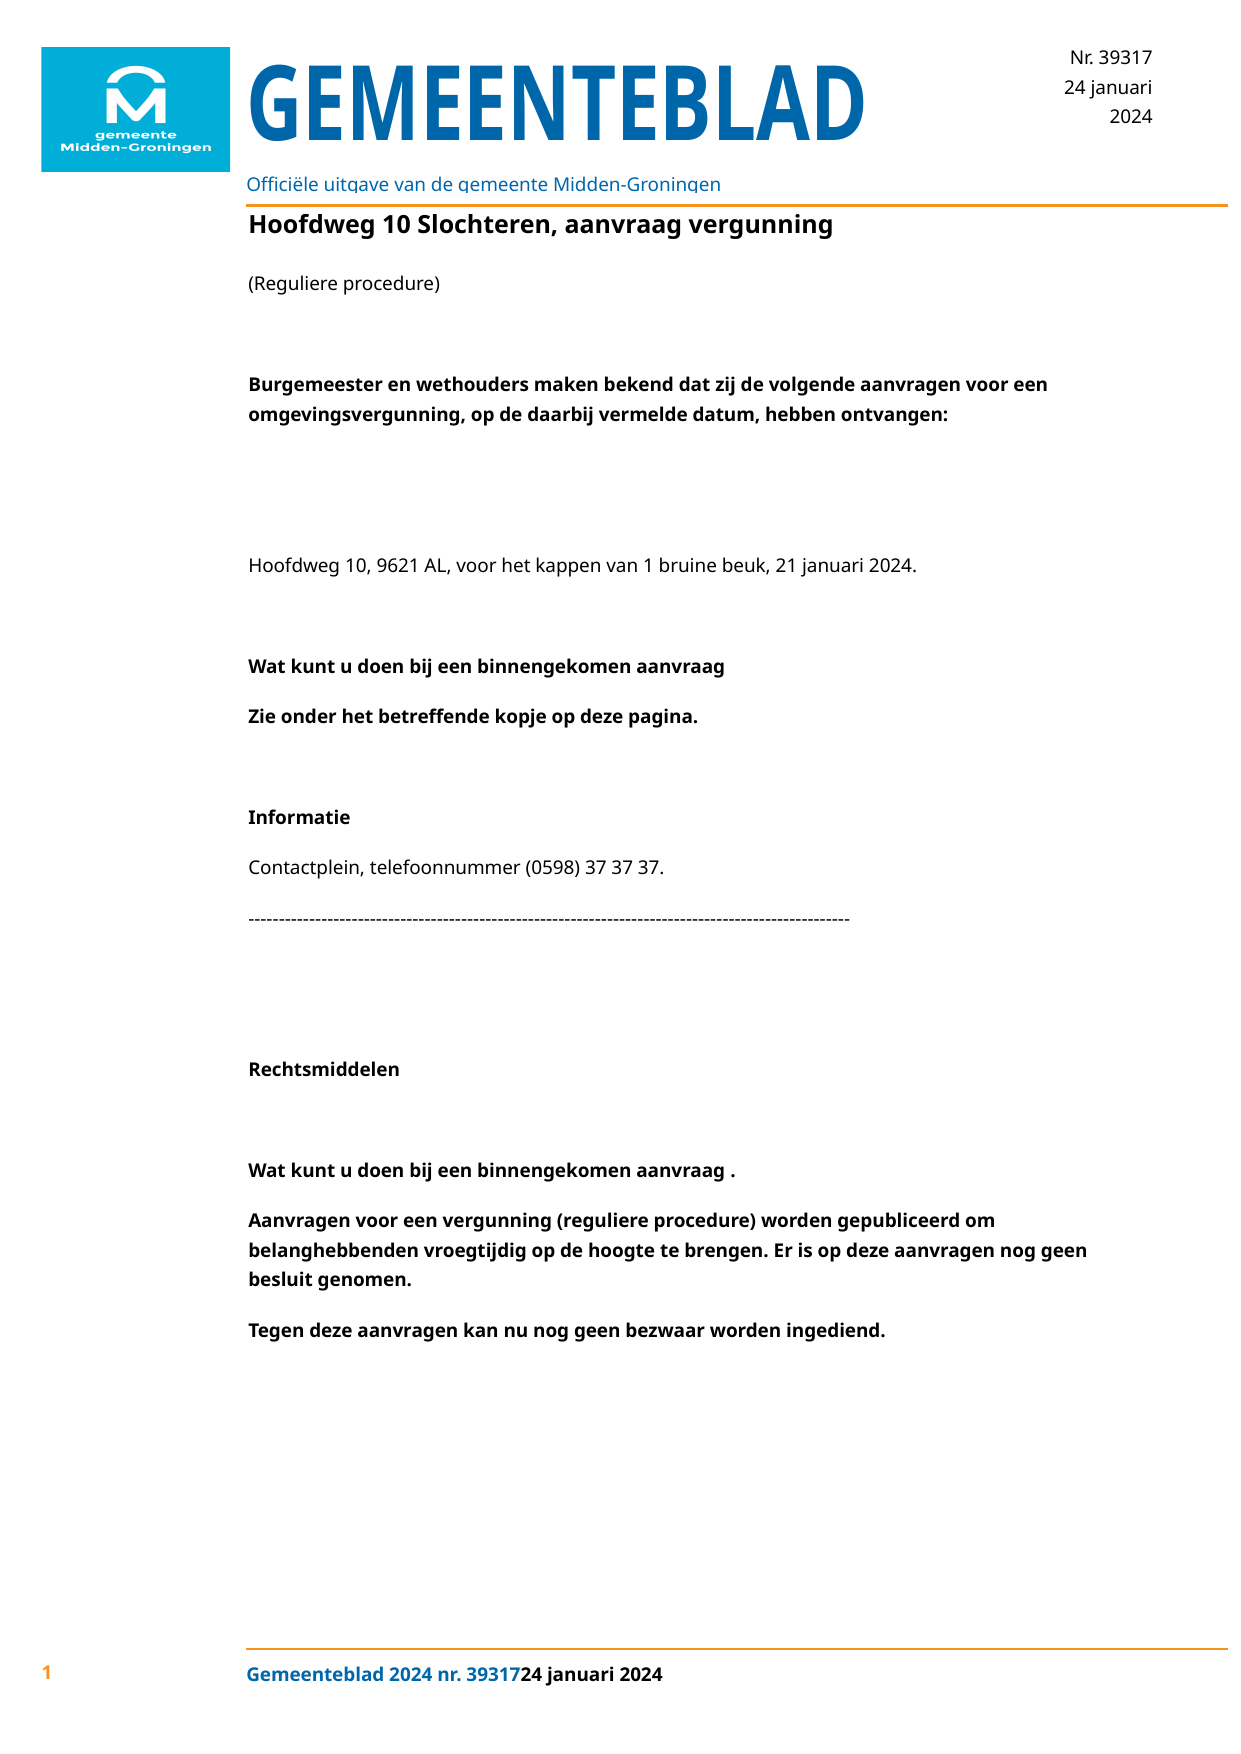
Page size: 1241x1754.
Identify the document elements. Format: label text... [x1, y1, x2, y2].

text Rechtsmiddelen [248, 1056, 1152, 1082]
text Aanvragen voor een vergunning (reguliere procedure) worden gepubliceerd om belanghebbenden vroegtijdig op de hoogte te brengen. Er is op deze aanvragen nog geen besluit genomen. [248, 1207, 1152, 1292]
picture [108, 66, 164, 82]
text Zie onder het betreffende kopje op deze pagina. [248, 703, 1152, 729]
text Tegen deze aanvragen kan nu nog geen bezwaar worden ingediend. [248, 1317, 1152, 1343]
text (Reguliere procedure) [248, 270, 1152, 296]
text Wat kunt u doen bij een binnengekomen aanvraag [248, 653, 1152, 678]
text Hoofdweg 10 Slochteren, aanvraag vergunning [248, 207, 1152, 241]
text Hoofdweg 10, 9621 AL, voor het kappen van 1 bruine beuk, 21 januari 2024. [248, 552, 1152, 578]
text --------------------------------------------------------------------------------------------------- [248, 905, 1152, 931]
text Wat kunt u doen bij een binnengekomen aanvraag . [248, 1157, 1152, 1183]
picture [184, 146, 190, 153]
text Burgemeester en wethouders maken bekend dat zij de volgende aanvragen voor een omgevingsvergunning, op de daarbij vermelde datum, hebben ontvangen: [248, 371, 1152, 426]
text Informatie [248, 804, 1152, 830]
picture [107, 89, 165, 122]
text Contactplein, telefoonnummer (0598) 37 37 37. [248, 854, 1152, 880]
